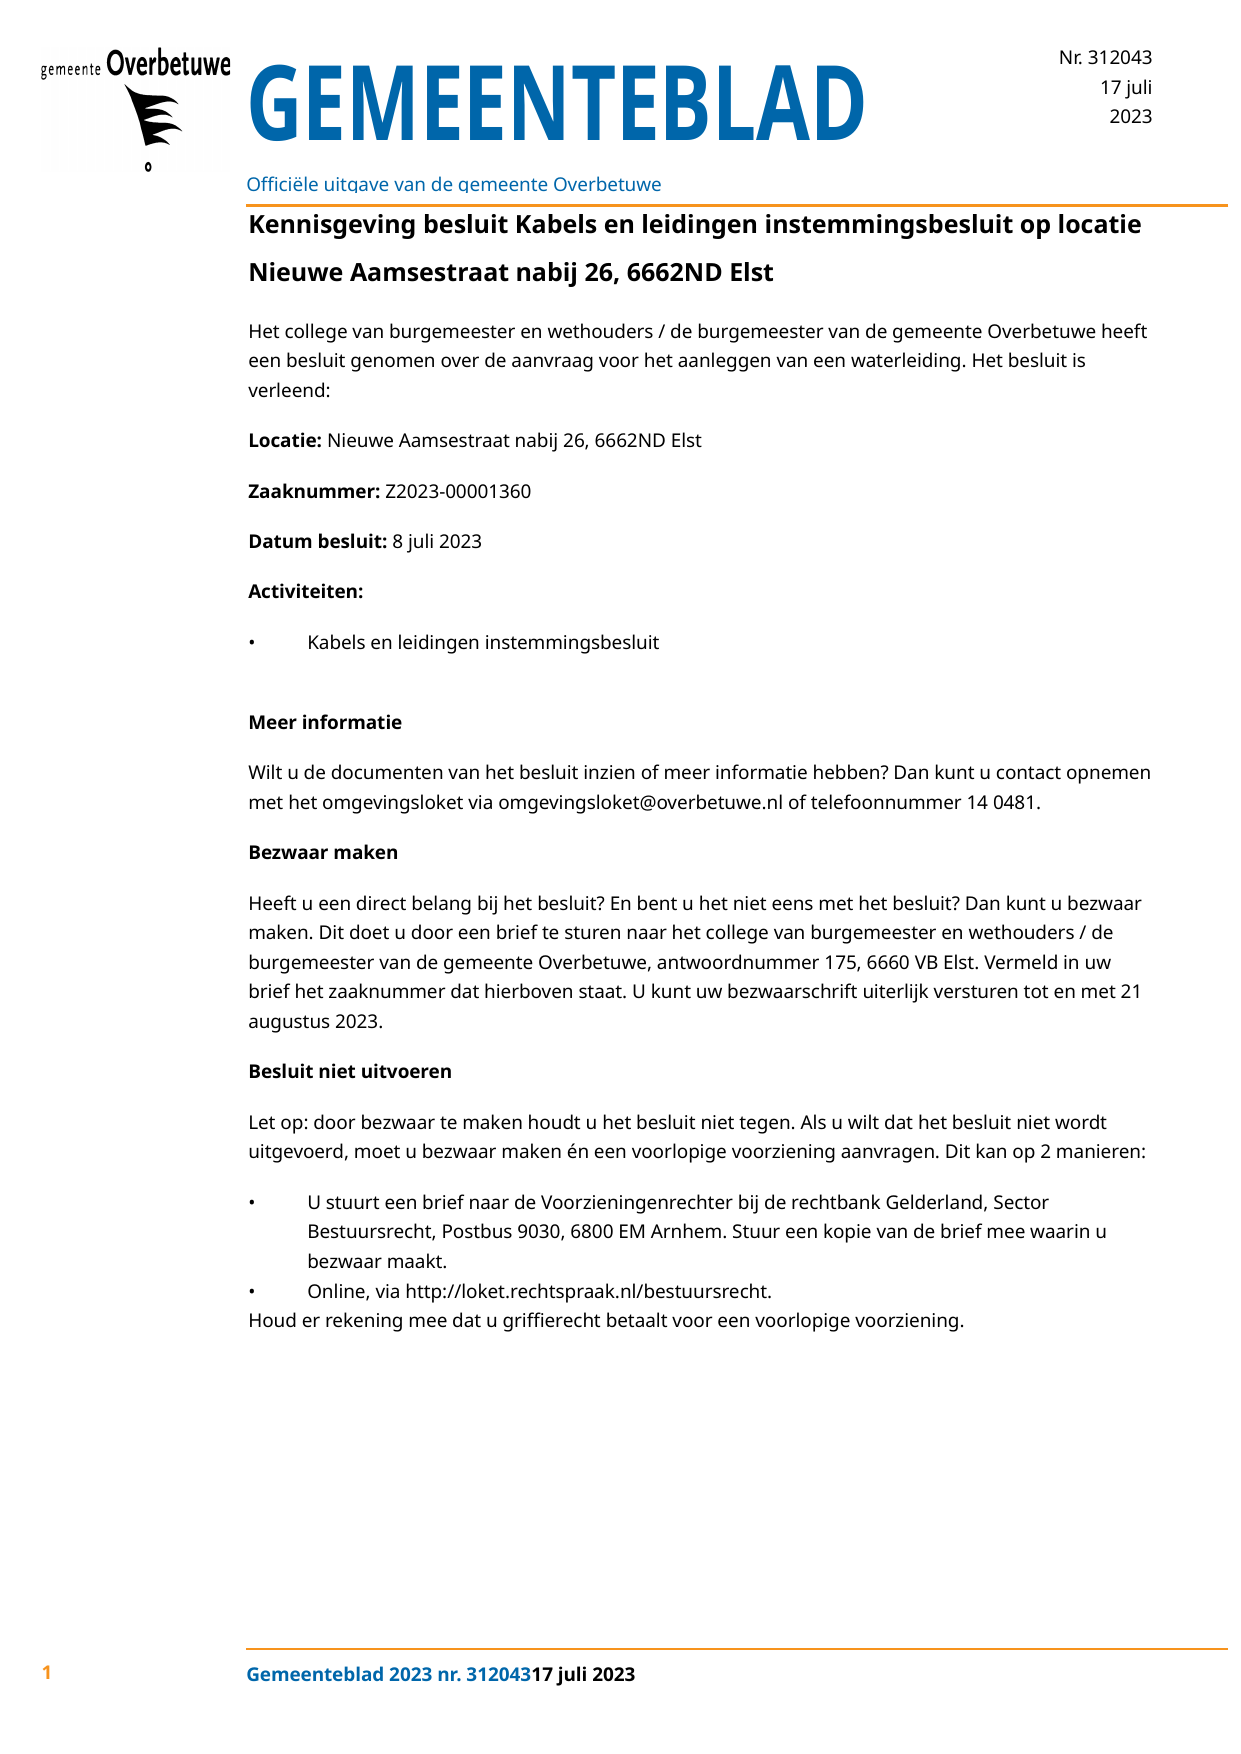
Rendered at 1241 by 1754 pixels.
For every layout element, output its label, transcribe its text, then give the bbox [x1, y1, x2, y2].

text Kennisgeving besluit Kabels en leidingen instemmingsbesluit op locatie Nieuwe Aamsestraat nabij 26, 6662ND Elst [248, 207, 1152, 288]
text Besluit niet uitvoeren [248, 1059, 1152, 1084]
text Let op: door bezwaar te maken houdt u het besluit niet tegen. Als u wilt dat het besluit niet wordt uitgevoerd, moet u bezwaar maken én een voorlopige voorziening aanvragen. Dit kan op 2 manieren: [248, 1109, 1152, 1164]
text Wilt u de documenten van het besluit inzien of meer informatie hebben? Dan kunt u contact opnemen met het omgevingsloket via omgevingsloket@overbetuwe.nl of telefoonnummer 14 0481. [248, 759, 1152, 815]
text Locatie: Nieuwe Aamsestraat nabij 26, 6662ND Elst [248, 427, 1152, 453]
list U stuurt een brief naar de Voorzieningenrechter bij de rechtbank Gelderland, Sector Bestuursrecht, Postbus 9030, 6800 EM Arnhem. Stuur een kopie van de brief mee waarin u bezwaar maakt. [248, 1189, 1152, 1274]
text Activiteiten: [248, 579, 1152, 604]
picture [41, 47, 231, 172]
text Zaaknummer: Z2023-00001360 [248, 478, 1152, 504]
text Datum besluit: 8 juli 2023 [248, 528, 1152, 554]
text Heeft u een direct belang bij het besluit? En bent u het niet eens met het besluit? Dan kunt u bezwaar maken. Dit doet u door een brief te sturen naar het college van burgemeester en wethouders / de burgemeester van de gemeente Overbetuwe, antwoordnummer 175, 6660 VB Elst. Vermeld in uw brief het zaaknummer dat hierboven staat. U kunt uw bezwaarschrift uiterlijk versturen tot en met 21 augustus 2023. [248, 890, 1152, 1034]
text Het college van burgemeester en wethouders / de burgemeester van de gemeente Overbetuwe heeft een besluit genomen over de aanvraag voor het aanleggen van een waterleiding. Het besluit is verleend: [248, 318, 1152, 403]
text Meer informatie [248, 709, 1152, 735]
list Online, via http://loket.rechtspraak.nl/bestuursrecht. [248, 1278, 1152, 1304]
list Kabels en leidingen instemmingsbesluit [248, 629, 1152, 655]
text Bezwaar maken [248, 839, 1152, 865]
text Houd er rekening mee dat u griffierecht betaalt voor een voorlopige voorziening. [248, 1307, 1152, 1333]
